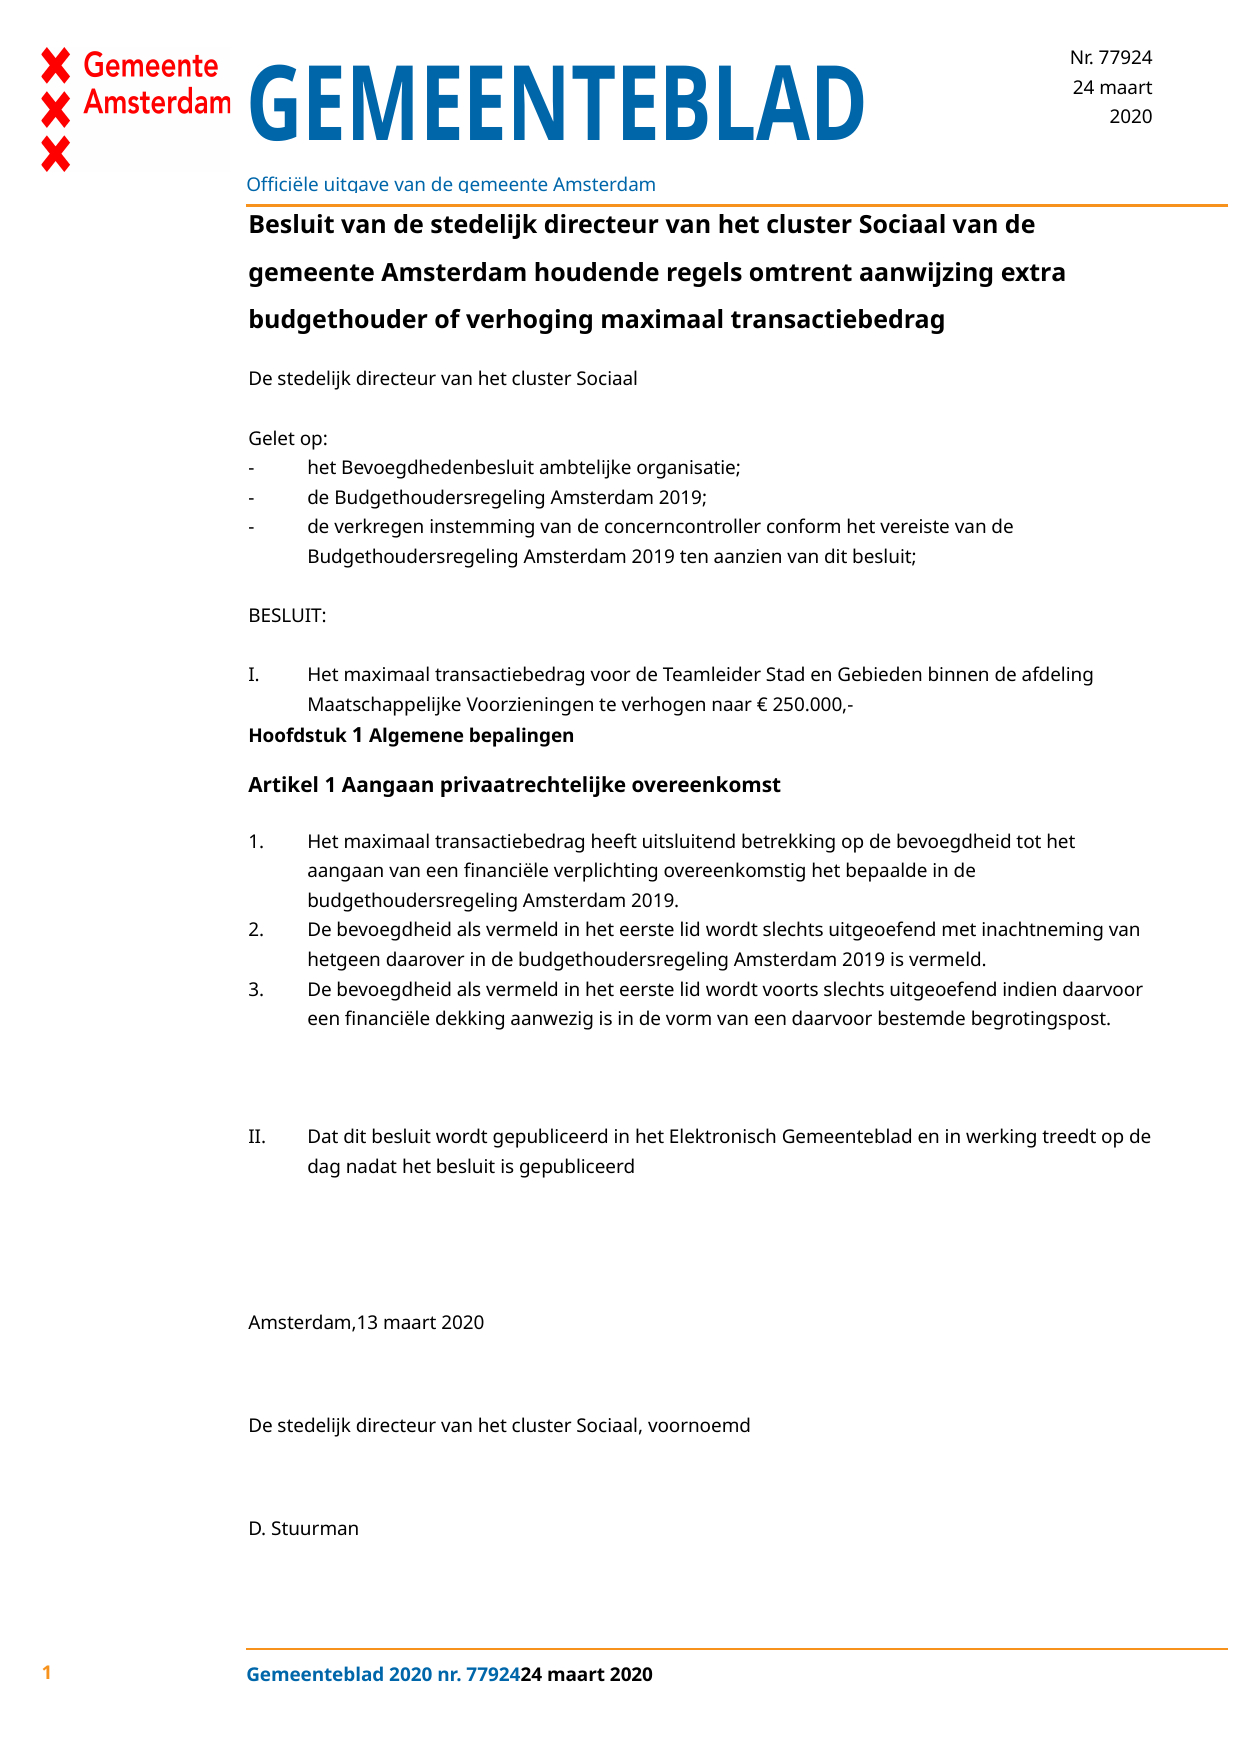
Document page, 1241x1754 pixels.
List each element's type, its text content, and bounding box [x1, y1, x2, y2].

text Besluit van de stedelijk directeur van het cluster Sociaal van de gemeente Amsterdam houdende regels omtrent aanwijzing extra budgethouder of verhoging maximaal transactiebedrag [248, 207, 1152, 336]
list het Bevoegdhedenbesluit ambtelijke organisatie; [248, 454, 1152, 480]
list De bevoegdheid als vermeld in het eerste lid wordt voorts slechts uitgeoefend indien daarvoor een financiële dekking aanwezig is in de vorm van een daarvoor bestemde begrotingspost. [248, 976, 1152, 1031]
text D. Stuurman [248, 1515, 1152, 1541]
text Gelet op: [248, 425, 1152, 450]
text Hoofdstuk 1 Algemene bepalingen [248, 721, 1152, 749]
list de Budgethoudersregeling Amsterdam 2019; [248, 484, 1152, 509]
list Dat dit besluit wordt gepubliceerd in het Elektronisch Gemeenteblad en in werking treedt op de dag nadat het besluit is gepubliceerd [248, 1124, 1152, 1179]
text De stedelijk directeur van het cluster Sociaal [248, 366, 1152, 391]
list Het maximaal transactiebedrag heeft uitsluitend betrekking op de bevoegdheid tot het aangaan van een financiële verplichting overeenkomstig het bepaalde in de budgethoudersregeling Amsterdam 2019. [248, 828, 1152, 913]
picture [41, 47, 231, 172]
text Amsterdam,13 maart 2020 [248, 1309, 1152, 1335]
text BESLUIT: [248, 602, 1152, 628]
list Het maximaal transactiebedrag voor de Teamleider Stad en Gebieden binnen de afdeling Maatschappelijke Voorzieningen te verhogen naar € 250.000,- [248, 661, 1152, 717]
list de verkregen instemming van de concerncontroller conform het vereiste van de Budgethoudersregeling Amsterdam 2019 ten aanzien van dit besluit; [248, 513, 1152, 569]
text De stedelijk directeur van het cluster Sociaal, voornoemd [248, 1412, 1152, 1438]
text Artikel 1 Aangaan privaatrechtelijke overeenkomst [248, 770, 1152, 798]
list De bevoegdheid als vermeld in het eerste lid wordt slechts uitgeoefend met inachtneming van hetgeen daarover in de budgethoudersregeling Amsterdam 2019 is vermeld. [248, 917, 1152, 972]
